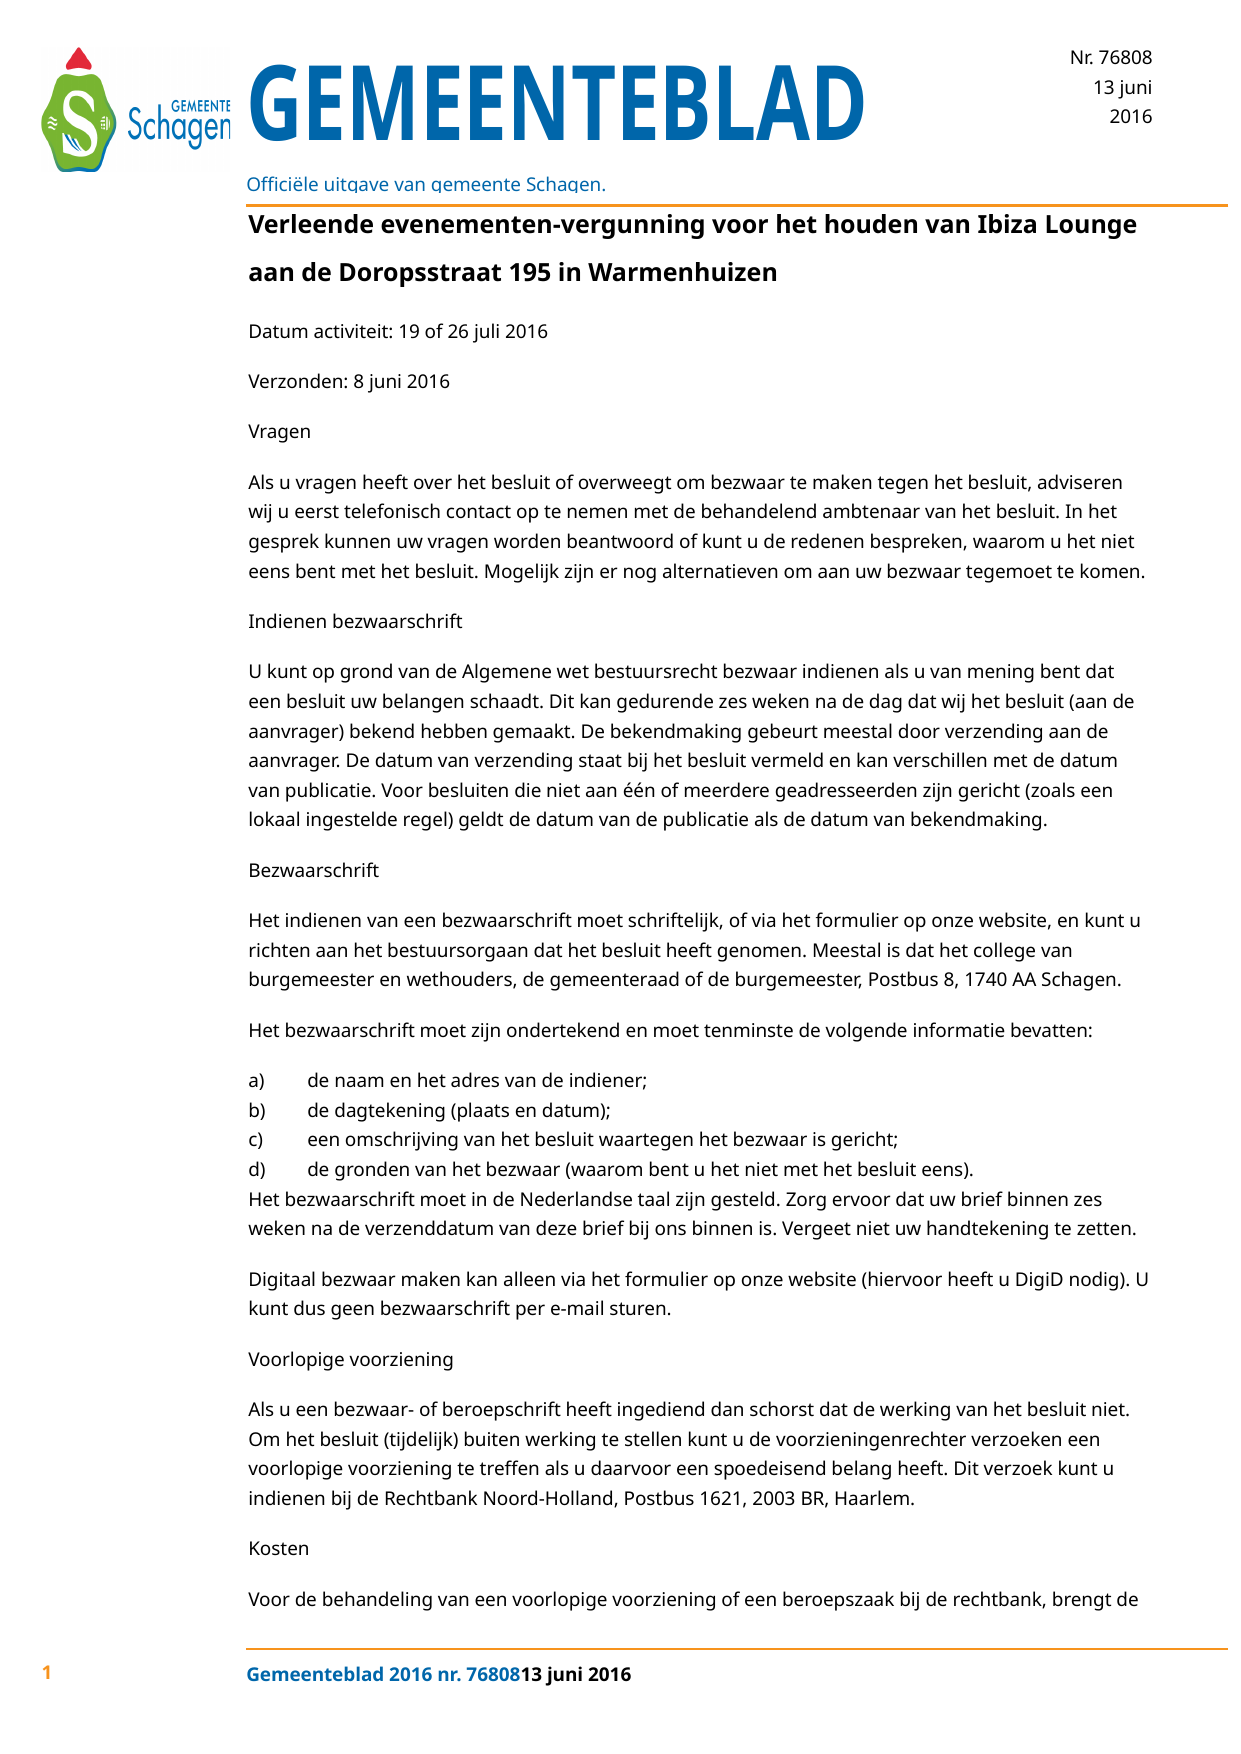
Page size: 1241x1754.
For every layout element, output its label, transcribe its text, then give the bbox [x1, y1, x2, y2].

text Datum activiteit: 19 of 26 juli 2016 [248, 318, 1152, 344]
text Het indienen van een bezwaarschrift moet schriftelijk, of via het formulier op onze website, en kunt u richten aan het bestuursorgaan dat het besluit heeft genomen. Meestal is dat het college van burgemeester en wethouders, de gemeenteraad of de burgemeester, Postbus 8, 1740 AA Schagen. [248, 907, 1152, 992]
text Verzonden: 8 juni 2016 [248, 368, 1152, 394]
text Verleende evenementen-vergunning voor het houden van Ibiza Lounge aan de Doropsstraat 195 in Warmenhuizen [248, 207, 1152, 288]
picture [41, 47, 231, 172]
list de dagtekening (plaats en datum); [248, 1097, 1152, 1123]
text Als u een bezwaar- of beroepschrift heeft ingediend dan schorst dat de werking van het besluit niet. Om het besluit (tijdelijk) buiten werking te stellen kunt u de voorzieningenrechter verzoeken een voorlopige voorziening te treffen als u daarvoor een spoedeisend belang heeft. Dit verzoek kunt u indienen bij de Rechtbank Noord-Holland, Postbus 1621, 2003 BR, Haarlem. [248, 1396, 1152, 1511]
text Digitaal bezwaar maken kan alleen via het formulier op onze website (hiervoor heeft u DigiD nodig). U kunt dus geen bezwaarschrift per e-mail sturen. [248, 1266, 1152, 1321]
text U kunt op grond van de Algemene wet bestuursrecht bezwaar indienen als u van mening bent dat een besluit uw belangen schaadt. Dit kan gedurende zes weken na de dag dat wij het besluit (aan de aanvrager) bekend hebben gemaakt. De bekendmaking gebeurt meestal door verzending aan de aanvrager. De datum van verzending staat bij het besluit vermeld en kan verschillen met de datum van publicatie. Voor besluiten die niet aan één of meerdere geadresseerden zijn gericht (zoals een lokaal ingestelde regel) geldt de datum van de publicatie als de datum van bekendmaking. [248, 659, 1152, 832]
text Het bezwaarschrift moet in de Nederlandse taal zijn gesteld. Zorg ervoor dat uw brief binnen zes weken na de verzenddatum van deze brief bij ons binnen is. Vergeet niet uw handtekening te zetten. [248, 1186, 1152, 1241]
text Voor de behandeling van een voorlopige voorziening of een beroepszaak bij de rechtbank, brengt de [248, 1586, 1152, 1612]
list de gronden van het bezwaar (waarom bent u het niet met het besluit eens). [248, 1156, 1152, 1182]
text Vragen [248, 419, 1152, 444]
list een omschrijving van het besluit waartegen het bezwaar is gericht; [248, 1127, 1152, 1152]
text Indienen bezwaarschrift [248, 608, 1152, 634]
text Kosten [248, 1535, 1152, 1561]
text Het bezwaarschrift moet zijn ondertekend en moet tenminste de volgende informatie bevatten: [248, 1017, 1152, 1043]
list de naam en het adres van de indiener; [248, 1067, 1152, 1093]
text Als u vragen heeft over het besluit of overweegt om bezwaar te maken tegen het besluit, adviseren wij u eerst telefonisch contact op te nemen met de behandelend ambtenaar van het besluit. In het gesprek kunnen uw vragen worden beantwoord of kunt u de redenen bespreken, waarom u het niet eens bent met het besluit. Mogelijk zijn er nog alternatieven om aan uw bezwaar tegemoet te komen. [248, 469, 1152, 584]
text Voorlopige voorziening [248, 1346, 1152, 1372]
text Bezwaarschrift [248, 857, 1152, 883]
